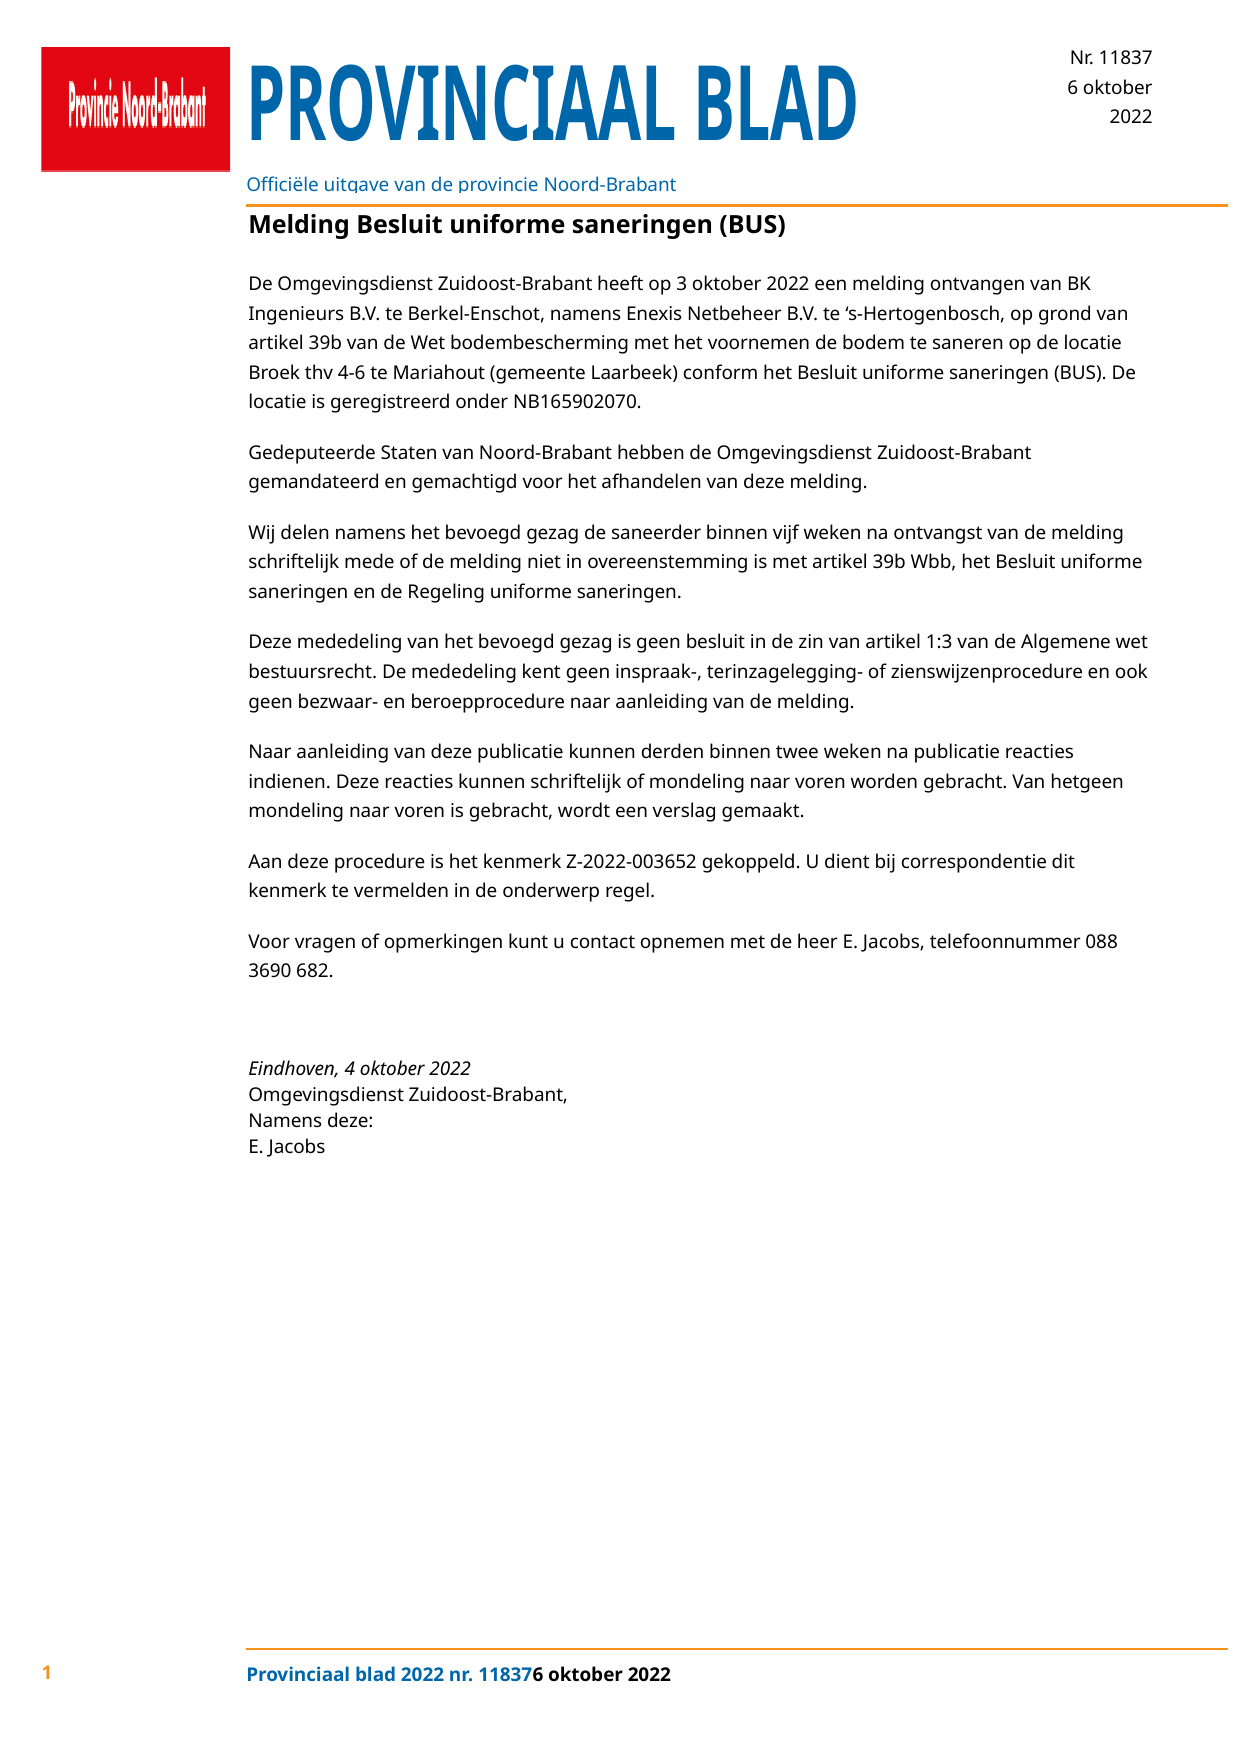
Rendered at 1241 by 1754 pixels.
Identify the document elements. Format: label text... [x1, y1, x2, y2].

text Voor vragen of opmerkingen kunt u contact opnemen met de heer E. Jacobs, telefoonnummer 088 3690 682. [248, 928, 1152, 983]
text Deze mededeling van het bevoegd gezag is geen besluit in de zin van artikel 1:3 van de Algemene wet bestuursrecht. De mededeling kent geen inspraak-, terinzagelegging- of zienswijzenprocedure en ook geen bezwaar- en beroepprocedure naar aanleiding van de melding. [248, 629, 1152, 713]
text Melding Besluit uniforme saneringen (BUS) [248, 207, 1152, 241]
text Omgevingsdienst Zuidoost-Brabant, [248, 1081, 1152, 1107]
text Eindhoven, 4 oktober 2022 [248, 1056, 1152, 1081]
text Gedeputeerde Staten van Noord-Brabant hebben de Omgevingsdienst Zuidoost-Brabant gemandateerd en gemachtigd voor het afhandelen van deze melding. [248, 439, 1152, 494]
text Wij delen namens het bevoegd gezag de saneerder binnen vijf weken na ontvangst van de melding schriftelijk mede of de melding niet in overeenstemming is met artikel 39b Wbb, het Besluit uniforme saneringen en de Regeling uniforme saneringen. [248, 519, 1152, 604]
text Aan deze procedure is het kenmerk Z-2022-003652 gekoppeld. U dient bij correspondentie dit kenmerk te vermelden in de onderwerp regel. [248, 848, 1152, 903]
text Namens deze: [248, 1107, 1152, 1133]
text E. Jacobs [248, 1133, 1152, 1158]
text Naar aanleiding van deze publicatie kunnen derden binnen twee weken na publicatie reacties indienen. Deze reacties kunnen schriftelijk of mondeling naar voren worden gebracht. Van hetgeen mondeling naar voren is gebracht, wordt een verslag gemaakt. [248, 738, 1152, 823]
picture [41, 47, 231, 172]
text De Omgevingsdienst Zuidoost-Brabant heeft op 3 oktober 2022 een melding ontvangen van BK Ingenieurs B.V. te Berkel-Enschot, namens Enexis Netbeheer B.V. te ‘s-Hertogenbosch, op grond van artikel 39b van de Wet bodembescherming met het voornemen de bodem te saneren op de locatie Broek thv 4-6 te Mariahout (gemeente Laarbeek) conform het Besluit uniforme saneringen (BUS). De locatie is geregistreerd onder NB165902070. [248, 270, 1152, 414]
